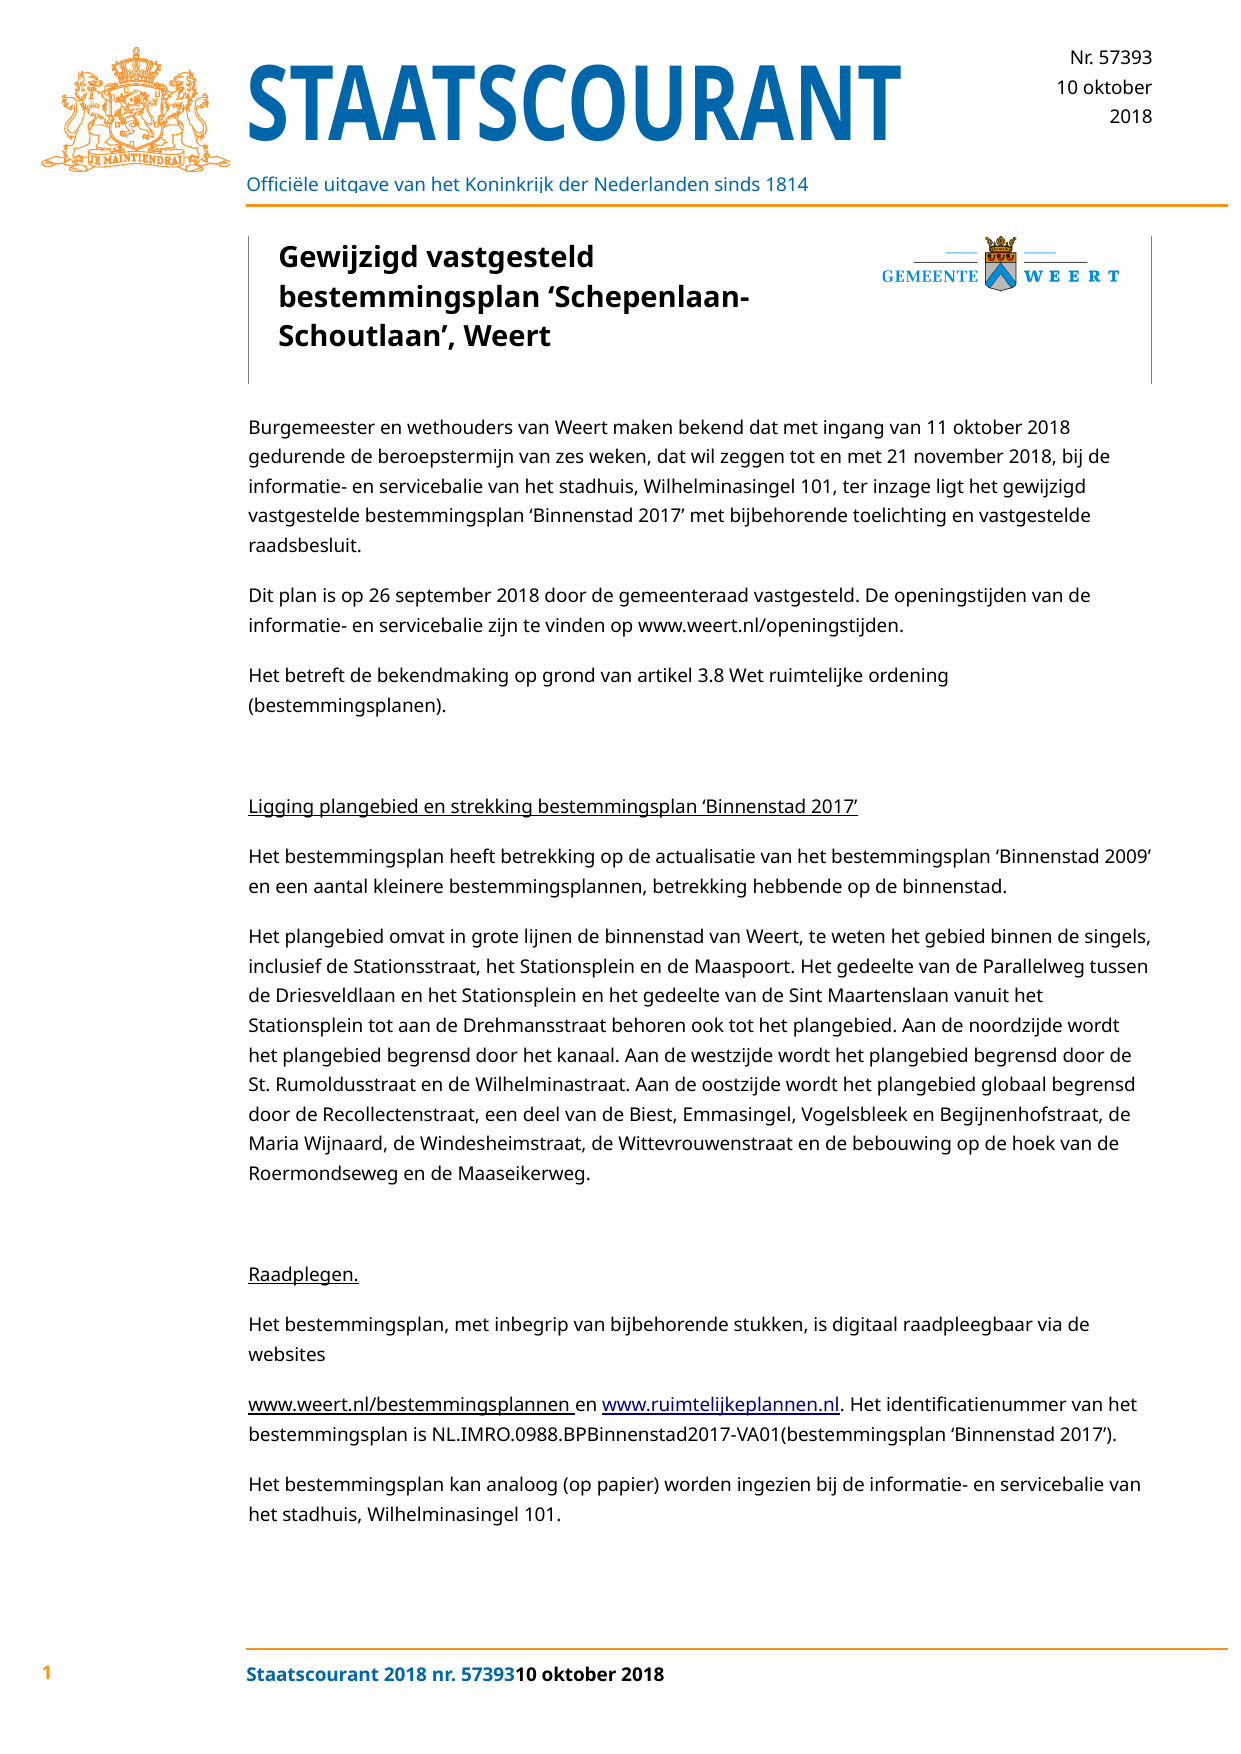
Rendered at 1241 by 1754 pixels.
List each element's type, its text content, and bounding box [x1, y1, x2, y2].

text Raadplegen. [248, 1261, 1152, 1287]
table_header Gewijzigd vastgesteld bestemmingsplan ‘Schepenlaan-Schoutlaan’, Weert [249, 236, 850, 384]
text Het betreft de bekendmaking op grond van artikel 3.8 Wet ruimtelijke ordening (bestemmingsplanen). [248, 663, 1152, 718]
text Ligging plangebied en strekking bestemmingsplan ‘Binnenstad 2017’ [248, 793, 1152, 819]
text Het bestemmingsplan heeft betrekking op de actualisatie van het bestemmingsplan ‘Binnenstad 2009’ en een aantal kleinere bestemmingsplannen, betrekking hebbende op de binnenstad. [248, 843, 1152, 899]
text Burgemeester en wethouders van Weert maken bekend dat met ingang van 11 oktober 2018 gedurende de beroepstermijn van zes weken, dat wil zeggen tot en met 21 november 2018, bij de informatie- en servicebalie van het stadhuis, Wilhelminasingel 101, ter inzage ligt het gewijzigd vastgestelde bestemmingsplan ‘Binnenstad 2017’ met bijbehorende toelichting en vastgestelde raadsbesluit. [248, 414, 1152, 558]
text Het bestemmingsplan kan analoog (op papier) worden ingezien bij de informatie- en servicebalie van het stadhuis, Wilhelminasingel 101. [248, 1471, 1152, 1527]
text www.weert.nl/bestemmingsplannen en www.ruimtelijkeplannen.nl. Het identificatienummer van het bestemmingsplan is NL.IMRO.0988.BPBinnenstad2017-VA01(bestemmingsplan ‘Binnenstad 2017’). [248, 1391, 1152, 1447]
text Het plangebied omvat in grote lijnen de binnenstad van Weert, te weten het gebied binnen de singels, inclusief de Stationsstraat, het Stationsplein en de Maaspoort. Het gedeelte van de Parallelweg tussen de Driesveldlaan en het Stationsplein en het gedeelte van de Sint Maartenslaan vanuit het Stationsplein tot aan de Drehmansstraat behoren ook tot het plangebied. Aan de noordzijde wordt het plangebied begrensd door het kanaal. Aan de westzijde wordt het plangebied begrensd door de St. Rumoldusstraat en de Wilhelminastraat. Aan de oostzijde wordt het plangebied globaal begrensd door de Recollectenstraat, een deel van de Biest, Emmasingel, Vogelsbleek en Begijnenhofstraat, de Maria Wijnaard, de Windesheimstraat, de Wittevrouwenstraat en de bebouwing op de hoek van de Roermondseweg en de Maaseikerweg. [248, 923, 1152, 1186]
text Dit plan is op 26 september 2018 door de gemeenteraad vastgesteld. De openingstijden van de informatie- en servicebalie zijn te vinden op www.weert.nl/openingstijden. [248, 583, 1152, 638]
table_header [850, 236, 1151, 384]
picture [41, 47, 231, 172]
text Het bestemmingsplan, met inbegrip van bijbehorende stukken, is digitaal raadpleegbaar via de websites [248, 1311, 1152, 1367]
picture [882, 236, 1119, 292]
